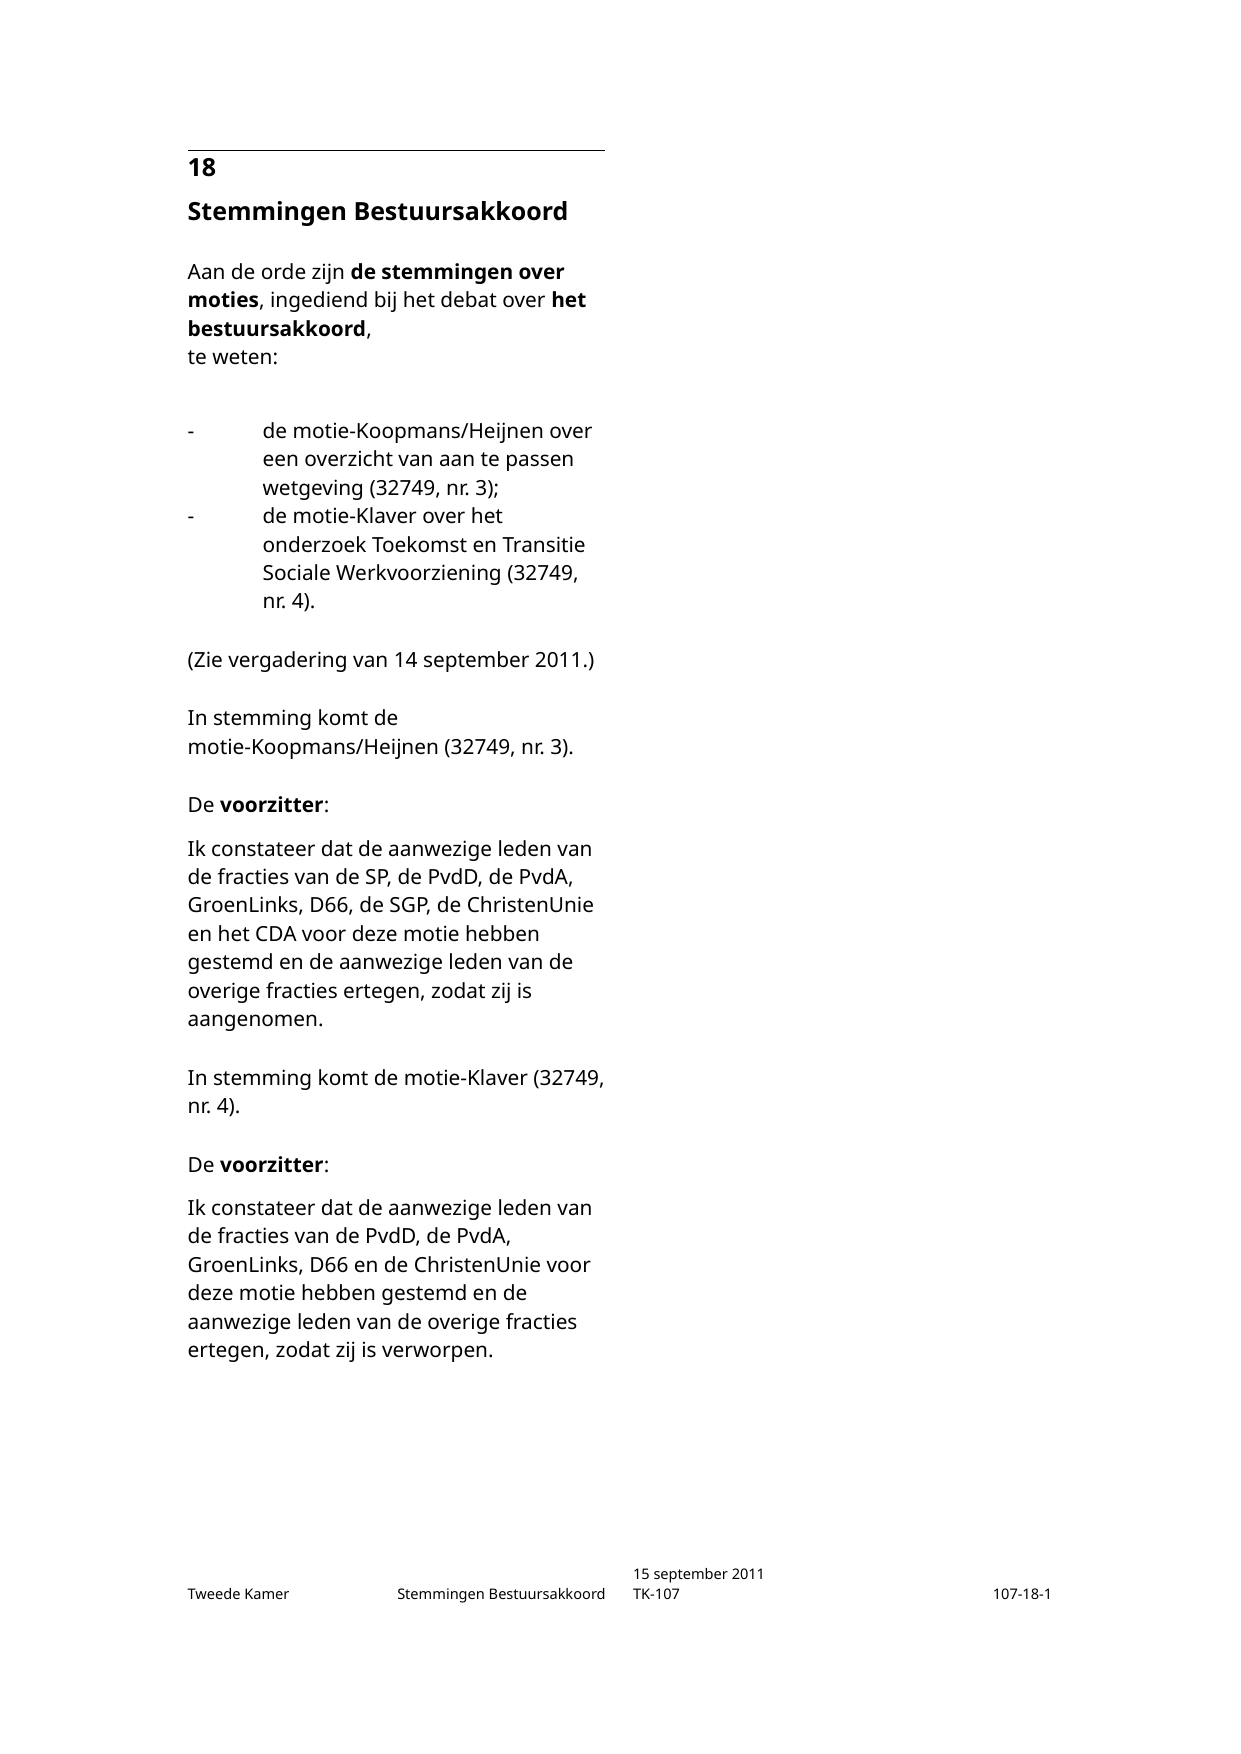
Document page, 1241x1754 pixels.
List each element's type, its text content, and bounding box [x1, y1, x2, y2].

list de motie-Klaver over het onderzoek Toekomst en Transitie Sociale Werkvoorziening (32749, nr. 4). [187, 501, 605, 615]
text Stemmingen Bestuursakkoord [187, 193, 605, 227]
text 18 [187, 151, 605, 184]
text De voorzitter: [187, 1150, 605, 1178]
text In stemming komt de motie-Klaver (32749, nr. 4). [187, 1063, 605, 1120]
text In stemming komt de motie-Koopmans/Heijnen (32749, nr. 3). [187, 703, 605, 760]
text Aan de orde zijn de stemmingen over moties, ingediend bij het debat over het bestuursakkoord, [187, 257, 605, 342]
text Ik constateer dat de aanwezige leden van de fracties van de PvdD, de PvdA, GroenLinks, D66 en de ChristenUnie voor deze motie hebben gestemd en de aanwezige leden van de overige fracties ertegen, zodat zij is verworpen. [187, 1193, 605, 1364]
text (Zie vergadering van 14 september 2011.) [187, 645, 605, 673]
list de motie-Koopmans/Heijnen over een overzicht van aan te passen wetgeving (32749, nr. 3); [187, 416, 605, 501]
text te weten: [187, 342, 605, 371]
text De voorzitter: [187, 790, 605, 819]
text Ik constateer dat de aanwezige leden van de fracties van de SP, de PvdD, de PvdA, GroenLinks, D66, de SGP, de ChristenUnie en het CDA voor deze motie hebben gestemd en de aanwezige leden van de overige fracties ertegen, zodat zij is aangenomen. [187, 834, 605, 1033]
